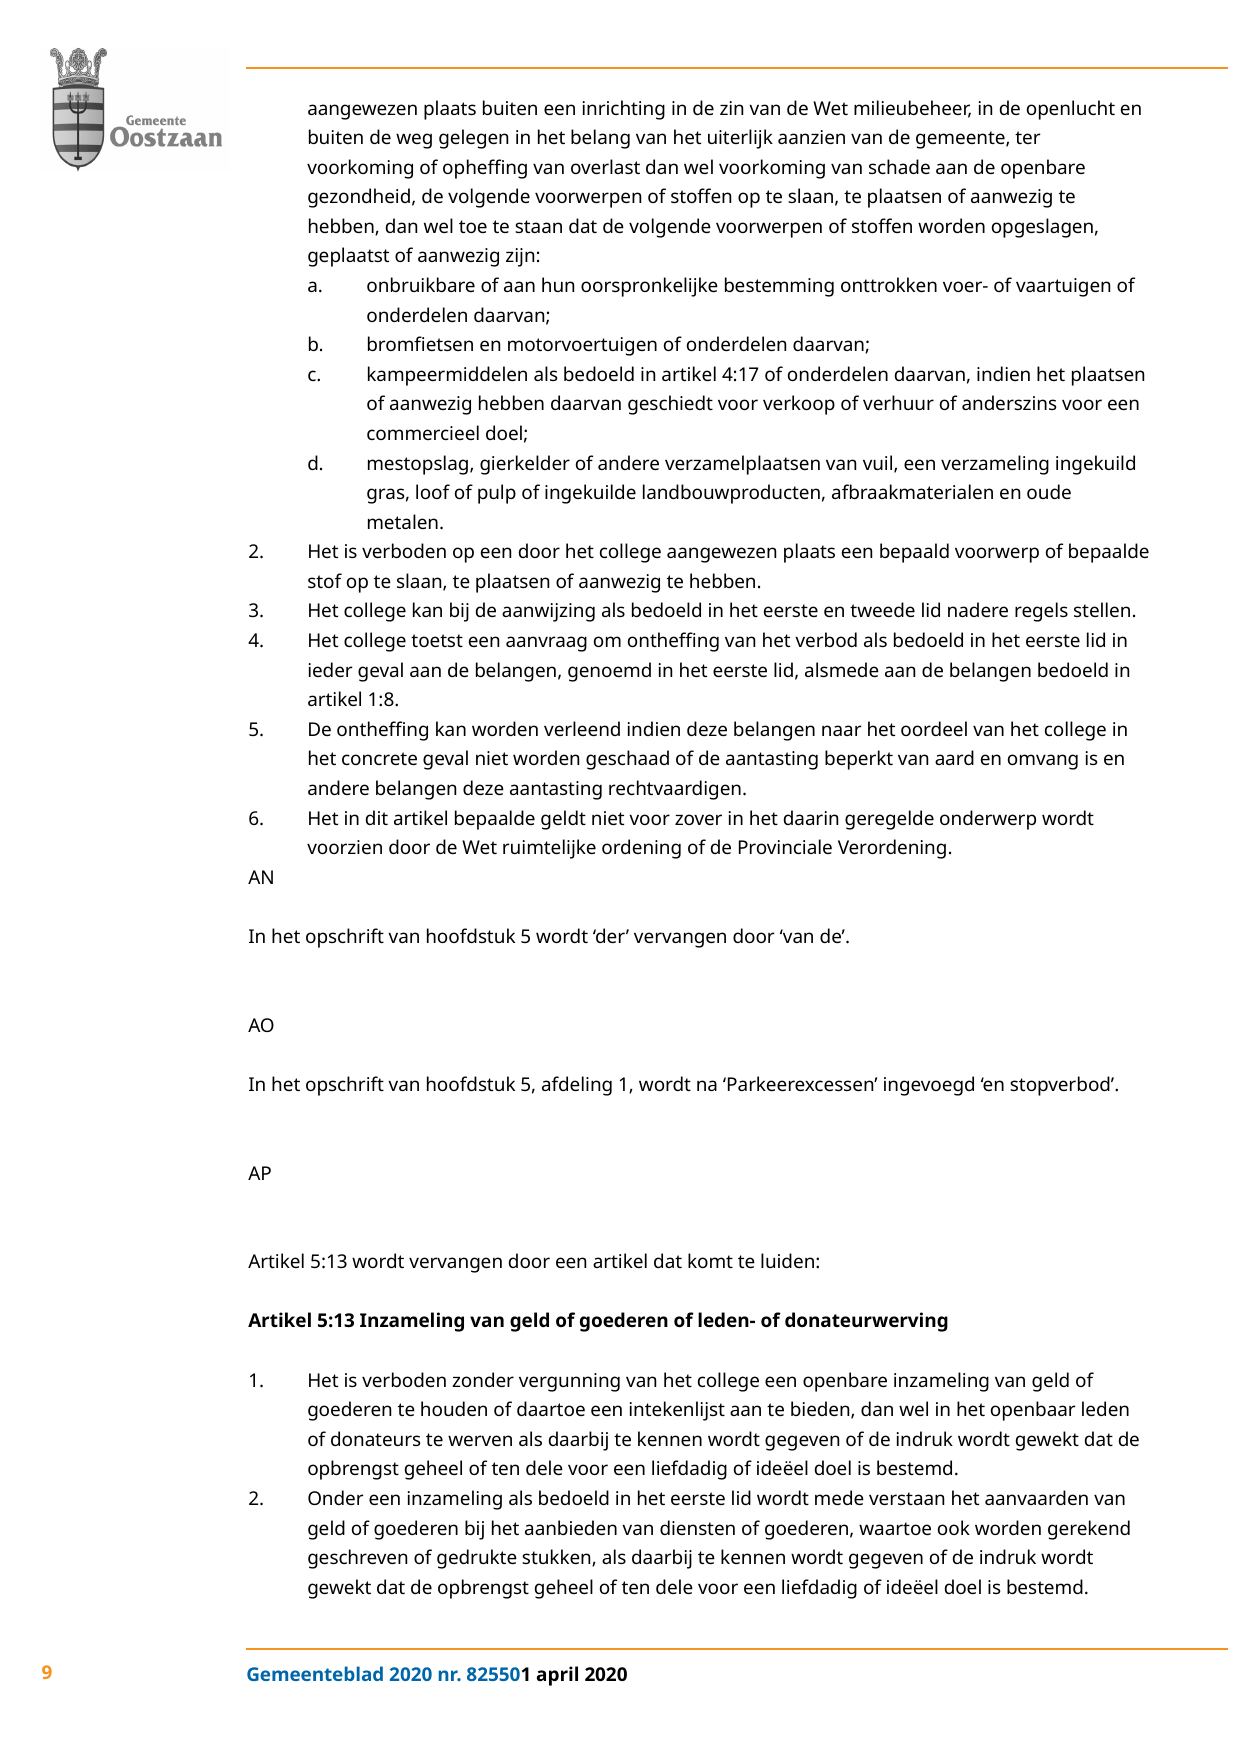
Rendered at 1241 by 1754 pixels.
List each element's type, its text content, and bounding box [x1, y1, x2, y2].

list Het college kan bij de aanwijzing als bedoeld in het eerste en tweede lid nadere regels stellen. [248, 598, 1152, 623]
list Het in dit artikel bepaalde geldt niet voor zover in het daarin geregelde onderwerp wordt voorzien door de Wet ruimtelijke ordening of de Provinciale Verordening. [248, 805, 1152, 860]
list Het is verboden op een door het college aangewezen plaats een bepaald voorwerp of bepaalde stof op te slaan, te plaatsen of aanwezig te hebben. [248, 538, 1152, 594]
text AO [248, 1012, 1152, 1038]
text In het opschrift van hoofdstuk 5 wordt ‘der’ vervangen door ‘van de’. [248, 923, 1152, 949]
picture [41, 47, 231, 172]
text Artikel 5:13 wordt vervangen door een artikel dat komt te luiden: [248, 1248, 1152, 1274]
list kampeermiddelen als bedoeld in artikel 4:17 of onderdelen daarvan, indien het plaatsen of aanwezig hebben daarvan geschiedt voor verkoop of verhuur of anderszins voor een commercieel doel; [307, 361, 1152, 446]
list onbruikbare of aan hun oorspronkelijke bestemming onttrokken voer- of vaartuigen of onderdelen daarvan; [307, 272, 1152, 328]
list bromfietsen en motorvoertuigen of onderdelen daarvan; [307, 331, 1152, 357]
list De ontheffing kan worden verleend indien deze belangen naar het oordeel van het college in het concrete geval niet worden geschaad of de aantasting beperkt van aard en omvang is en andere belangen deze aantasting rechtvaardigen. [248, 716, 1152, 801]
list aangewezen plaats buiten een inrichting in de zin van de Wet milieubeheer, in de openlucht en buiten de weg gelegen in het belang van het uiterlijk aanzien van de gemeente, ter voorkoming of opheffing van overlast dan wel voorkoming van schade aan de openbare gezondheid, de volgende voorwerpen of stoffen op te slaan, te plaatsen of aanwezig te hebben, dan wel toe te staan dat de volgende voorwerpen of stoffen worden opgeslagen, geplaatst of aanwezig zijn: [248, 95, 1152, 268]
text In het opschrift van hoofdstuk 5, afdeling 1, wordt na ‘Parkeerexcessen’ ingevoegd ‘en stopverbod’. [248, 1071, 1152, 1097]
list Het college toetst een aanvraag om ontheffing van het verbod als bedoeld in het eerste lid in ieder geval aan de belangen, genoemd in het eerste lid, alsmede aan de belangen bedoeld in artikel 1:8. [248, 627, 1152, 712]
list Het is verboden zonder vergunning van het college een openbare inzameling van geld of goederen te houden of daartoe een intekenlijst aan te bieden, dan wel in het openbaar leden of donateurs te werven als daarbij te kennen wordt gegeven of de indruk wordt gewekt dat de opbrengst geheel of ten dele voor een liefdadig of ideëel doel is bestemd. [248, 1367, 1152, 1481]
text Artikel 5:13 Inzameling van geld of goederen of leden- of donateurwerving [248, 1308, 1152, 1333]
list Onder een inzameling als bedoeld in het eerste lid wordt mede verstaan het aanvaarden van geld of goederen bij het aanbieden van diensten of goederen, waartoe ook worden gerekend geschreven of gedrukte stukken, als daarbij te kennen wordt gegeven of de indruk wordt gewekt dat de opbrengst geheel of ten dele voor een liefdadig of ideëel doel is bestemd. [248, 1485, 1152, 1600]
text AP [248, 1160, 1152, 1186]
list mestopslag, gierkelder of andere verzamelplaatsen van vuil, een verzameling ingekuild gras, loof of pulp of ingekuilde landbouwproducten, afbraakmaterialen en oude metalen. [307, 450, 1152, 535]
text AN [248, 864, 1152, 890]
